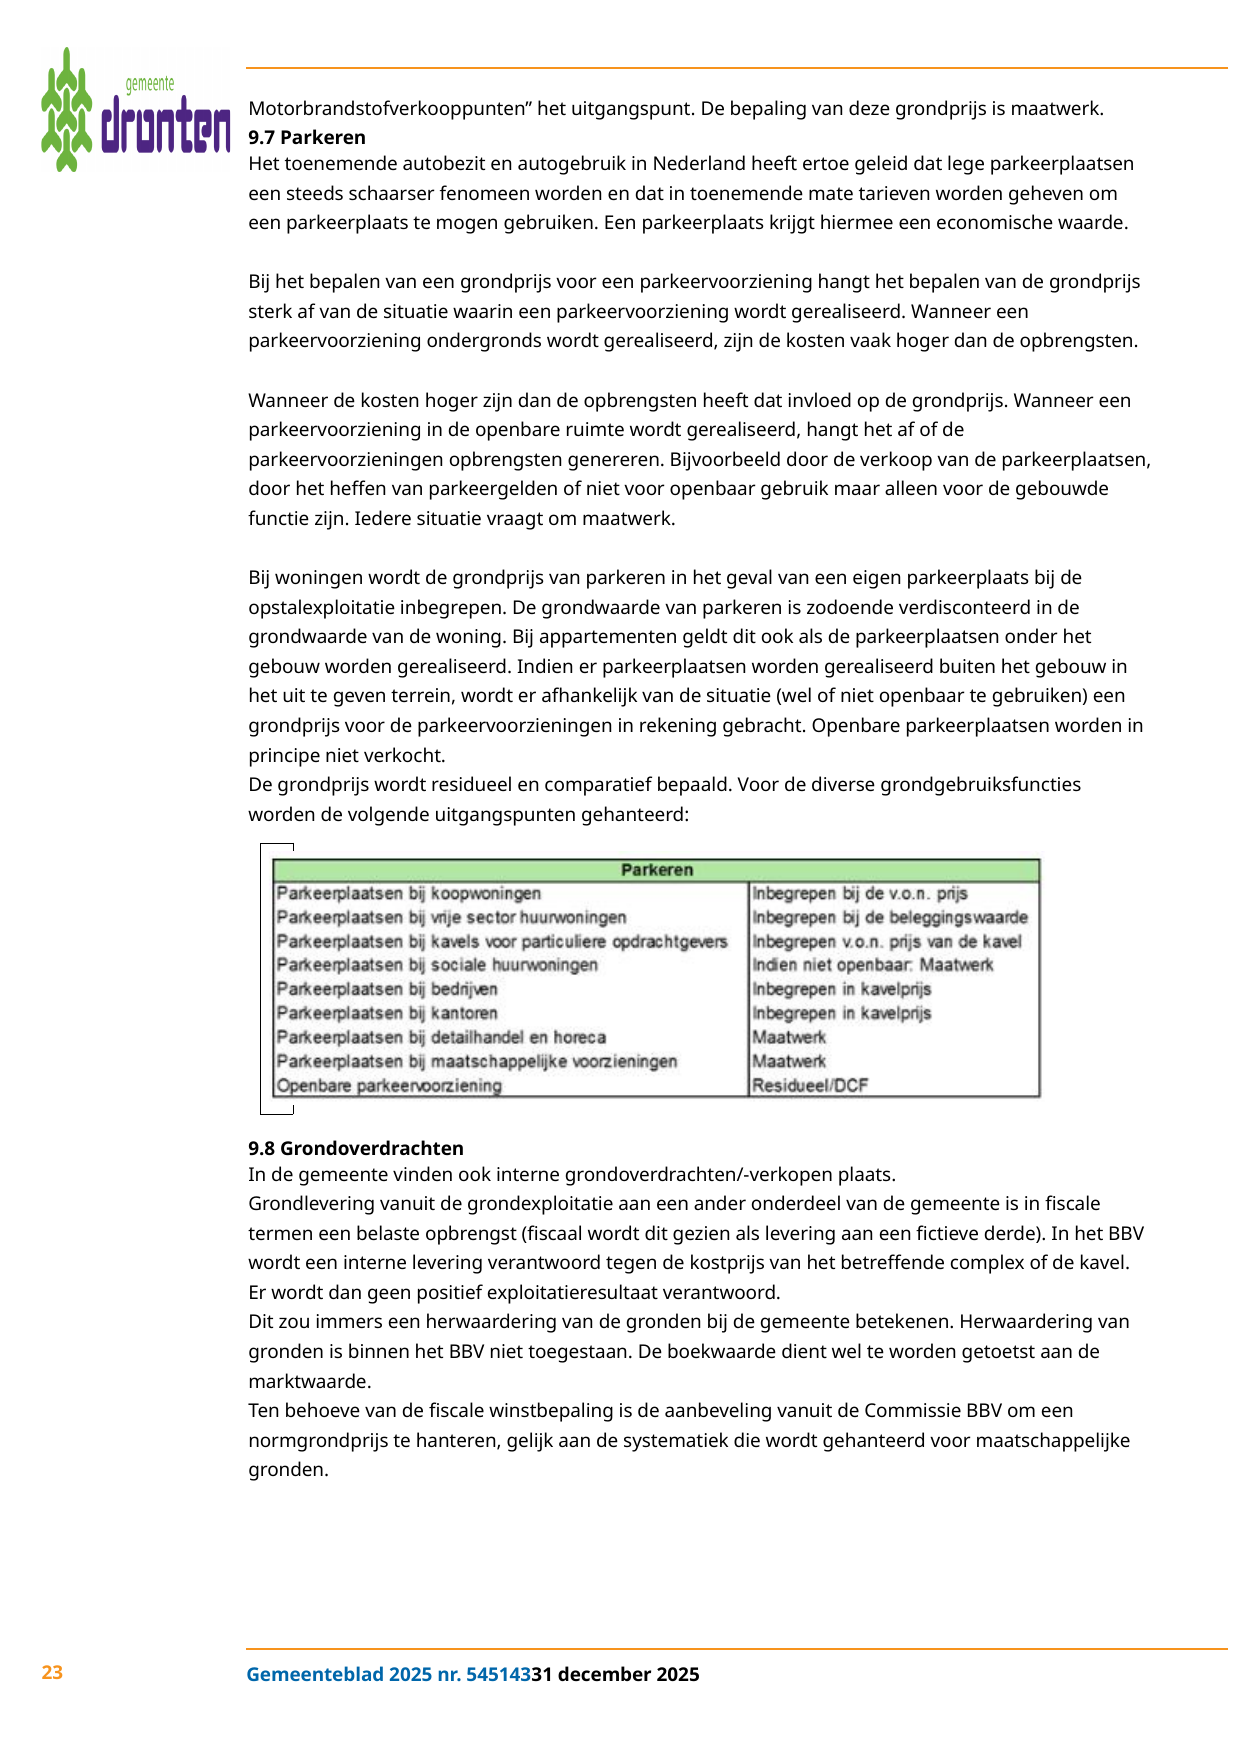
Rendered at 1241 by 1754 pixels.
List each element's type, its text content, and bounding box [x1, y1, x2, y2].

text De grondprijs wordt residueel en comparatief bepaald. Voor de diverse grondgebruiksfuncties worden de volgende uitgangspunten gehanteerd: [248, 771, 1152, 827]
text Grondlevering vanuit de grondexploitatie aan een ander onderdeel van de gemeente is in fiscale termen een belaste opbrengst (fiscaal wordt dit gezien als levering aan een fictieve derde). In het BBV wordt een interne levering verantwoord tegen de kostprijs van het betreffende complex of de kavel. Er wordt dan geen positief exploitatieresultaat verantwoord. [248, 1190, 1152, 1305]
text Het toenemende autobezit en autogebruik in Nederland heeft ertoe geleid dat lege parkeerplaatsen een steeds schaarser fenomeen worden en dat in toenemende mate tarieven worden geheven om een parkeerplaats te mogen gebruiken. Een parkeerplaats krijgt hiermee een economische waarde. [248, 150, 1152, 235]
text Motorbrandstofverkooppunten” het uitgangspunt. De bepaling van deze grondprijs is maatwerk. [248, 95, 1152, 121]
picture [268, 851, 1048, 1105]
text 9.7 Parkeren [248, 124, 1152, 150]
text 9.8 Grondoverdrachten [248, 1135, 1152, 1161]
text Bij het bepalen van een grondprijs voor een parkeervoorziening hangt het bepalen van de grondprijs sterk af van de situatie waarin een parkeervoorziening wordt gerealiseerd. Wanneer een parkeervoorziening ondergronds wordt gerealiseerd, zijn de kosten vaak hoger dan de opbrengsten. [248, 268, 1152, 353]
picture [41, 47, 231, 172]
text Ten behoeve van de fiscale winstbepaling is de aanbeveling vanuit de Commissie BBV om een normgrondprijs te hanteren, gelijk aan de systematiek die wordt gehanteerd voor maatschappelijke gronden. [248, 1397, 1152, 1482]
text In de gemeente vinden ook interne grondoverdrachten/-verkopen plaats. [248, 1161, 1152, 1186]
text Wanneer de kosten hoger zijn dan de opbrengsten heeft dat invloed op de grondprijs. Wanneer een parkeervoorziening in de openbare ruimte wordt gerealiseerd, hangt het af of de parkeervoorzieningen opbrengsten genereren. Bijvoorbeeld door de verkoop van de parkeerplaatsen, door het heffen van parkeergelden of niet voor openbaar gebruik maar alleen voor de gebouwde functie zijn. Iedere situatie vraagt om maatwerk. [248, 387, 1152, 531]
text Dit zou immers een herwaardering van de gronden bij de gemeente betekenen. Herwaardering van gronden is binnen het BBV niet toegestaan. De boekwaarde dient wel te worden getoetst aan de marktwaarde. [248, 1309, 1152, 1393]
text Bij woningen wordt de grondprijs van parkeren in het geval van een eigen parkeerplaats bij de opstalexploitatie inbegrepen. De grondwaarde van parkeren is zodoende verdisconteerd in de grondwaarde van de woning. Bij appartementen geldt dit ook als de parkeerplaatsen onder het gebouw worden gerealiseerd. Indien er parkeerplaatsen worden gerealiseerd buiten het gebouw in het uit te geven terrein, wordt er afhankelijk van de situatie (wel of niet openbaar te gebruiken) een grondprijs voor de parkeervoorzieningen in rekening gebracht. Openbare parkeerplaatsen worden in principe niet verkocht. [248, 564, 1152, 767]
